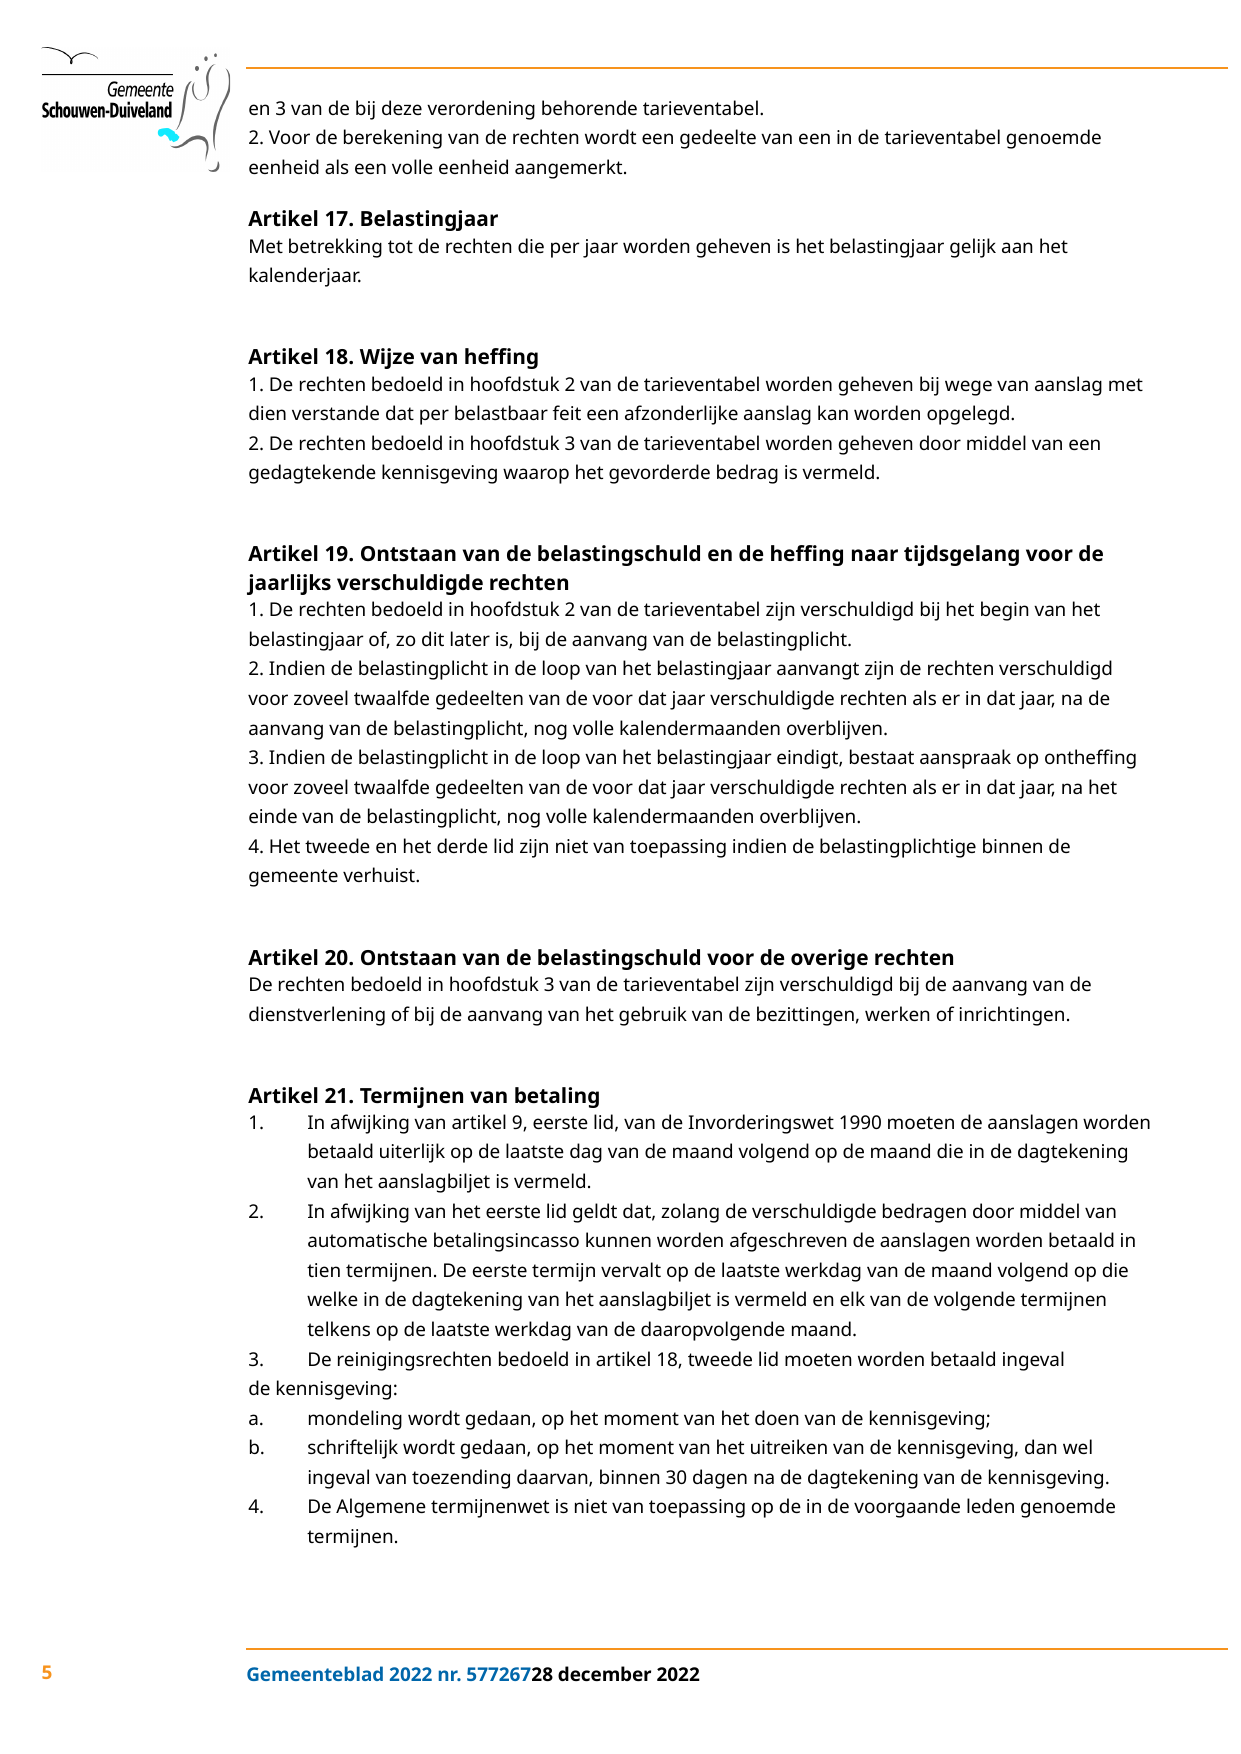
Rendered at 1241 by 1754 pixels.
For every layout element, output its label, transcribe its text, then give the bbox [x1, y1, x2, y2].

list In afwijking van het eerste lid geldt dat, zolang de verschuldigde bedragen door middel van automatische betalingsincasso kunnen worden afgeschreven de aanslagen worden betaald in tien termijnen. De eerste termijn vervalt op de laatste werkdag van de maand volgend op die welke in de dagtekening van het aanslagbiljet is vermeld en elk van de volgende termijnen telkens op de laatste werkdag van de daaropvolgende maand. [248, 1198, 1152, 1342]
picture [41, 47, 231, 172]
text en 3 van de bij deze verordening behorende tarieventabel. [248, 95, 1152, 121]
text Artikel 20. Ontstaan van de belastingschuld voor de overige rechten [248, 943, 1152, 971]
text De rechten bedoeld in hoofdstuk 3 van de tarieventabel zijn verschuldigd bij de aanvang van de dienstverlening of bij de aanvang van het gebruik van de bezittingen, werken of inrichtingen. [248, 971, 1152, 1026]
list mondeling wordt gedaan, op het moment van het doen van de kennisgeving; [248, 1405, 1152, 1431]
text Met betrekking tot de rechten die per jaar worden geheven is het belastingjaar gelijk aan het kalenderjaar. [248, 233, 1152, 288]
list schriftelijk wordt gedaan, op het moment van het uitreiken van de kennisgeving, dan wel ingeval van toezending daarvan, binnen 30 dagen na de dagtekening van de kennisgeving. [248, 1434, 1152, 1490]
list De Algemene termijnenwet is niet van toepassing op de in de voorgaande leden genoemde termijnen. [248, 1494, 1152, 1549]
text 2. De rechten bedoeld in hoofdstuk 3 van de tarieventabel worden geheven door middel van een gedagtekende kennisgeving waarop het gevorderde bedrag is vermeld. [248, 430, 1152, 485]
text 2. Voor de berekening van de rechten wordt een gedeelte van een in de tarieventabel genoemde eenheid als een volle eenheid aangemerkt. [248, 124, 1152, 180]
text Artikel 18. Wijze van heffing [248, 342, 1152, 371]
list De reinigingsrechten bedoeld in artikel 18, tweede lid moeten worden betaald ingeval [248, 1346, 1152, 1372]
text Artikel 17. Belastingjaar [248, 204, 1152, 233]
text 2. Indien de belastingplicht in de loop van het belastingjaar aanvangt zijn de rechten verschuldigd voor zoveel twaalfde gedeelten van de voor dat jaar verschuldigde rechten als er in dat jaar, na de aanvang van de belastingplicht, nog volle kalendermaanden overblijven. [248, 656, 1152, 741]
text de kennisgeving: [248, 1375, 1152, 1401]
text 1. De rechten bedoeld in hoofdstuk 2 van de tarieventabel zijn verschuldigd bij het begin van het belastingjaar of, zo dit later is, bij de aanvang van de belastingplicht. [248, 596, 1152, 652]
text Artikel 19. Ontstaan van de belastingschuld en de heffing naar tijdsgelang voor de jaarlijks verschuldigde rechten [248, 539, 1152, 596]
text 3. Indien de belastingplicht in de loop van het belastingjaar eindigt, bestaat aanspraak op ontheffing voor zoveel twaalfde gedeelten van de voor dat jaar verschuldigde rechten als er in dat jaar, na het einde van de belastingplicht, nog volle kalendermaanden overblijven. [248, 744, 1152, 829]
text Artikel 21. Termijnen van betaling [248, 1081, 1152, 1109]
text 1. De rechten bedoeld in hoofdstuk 2 van de tarieventabel worden geheven bij wege van aanslag met dien verstande dat per belastbaar feit een afzonderlijke aanslag kan worden opgelegd. [248, 371, 1152, 426]
text 4. Het tweede en het derde lid zijn niet van toepassing indien de belastingplichtige binnen de gemeente verhuist. [248, 833, 1152, 888]
list In afwijking van artikel 9, eerste lid, van de Invorderingswet 1990 moeten de aanslagen worden betaald uiterlijk op de laatste dag van de maand volgend op de maand die in de dagtekening van het aanslagbiljet is vermeld. [248, 1109, 1152, 1194]
